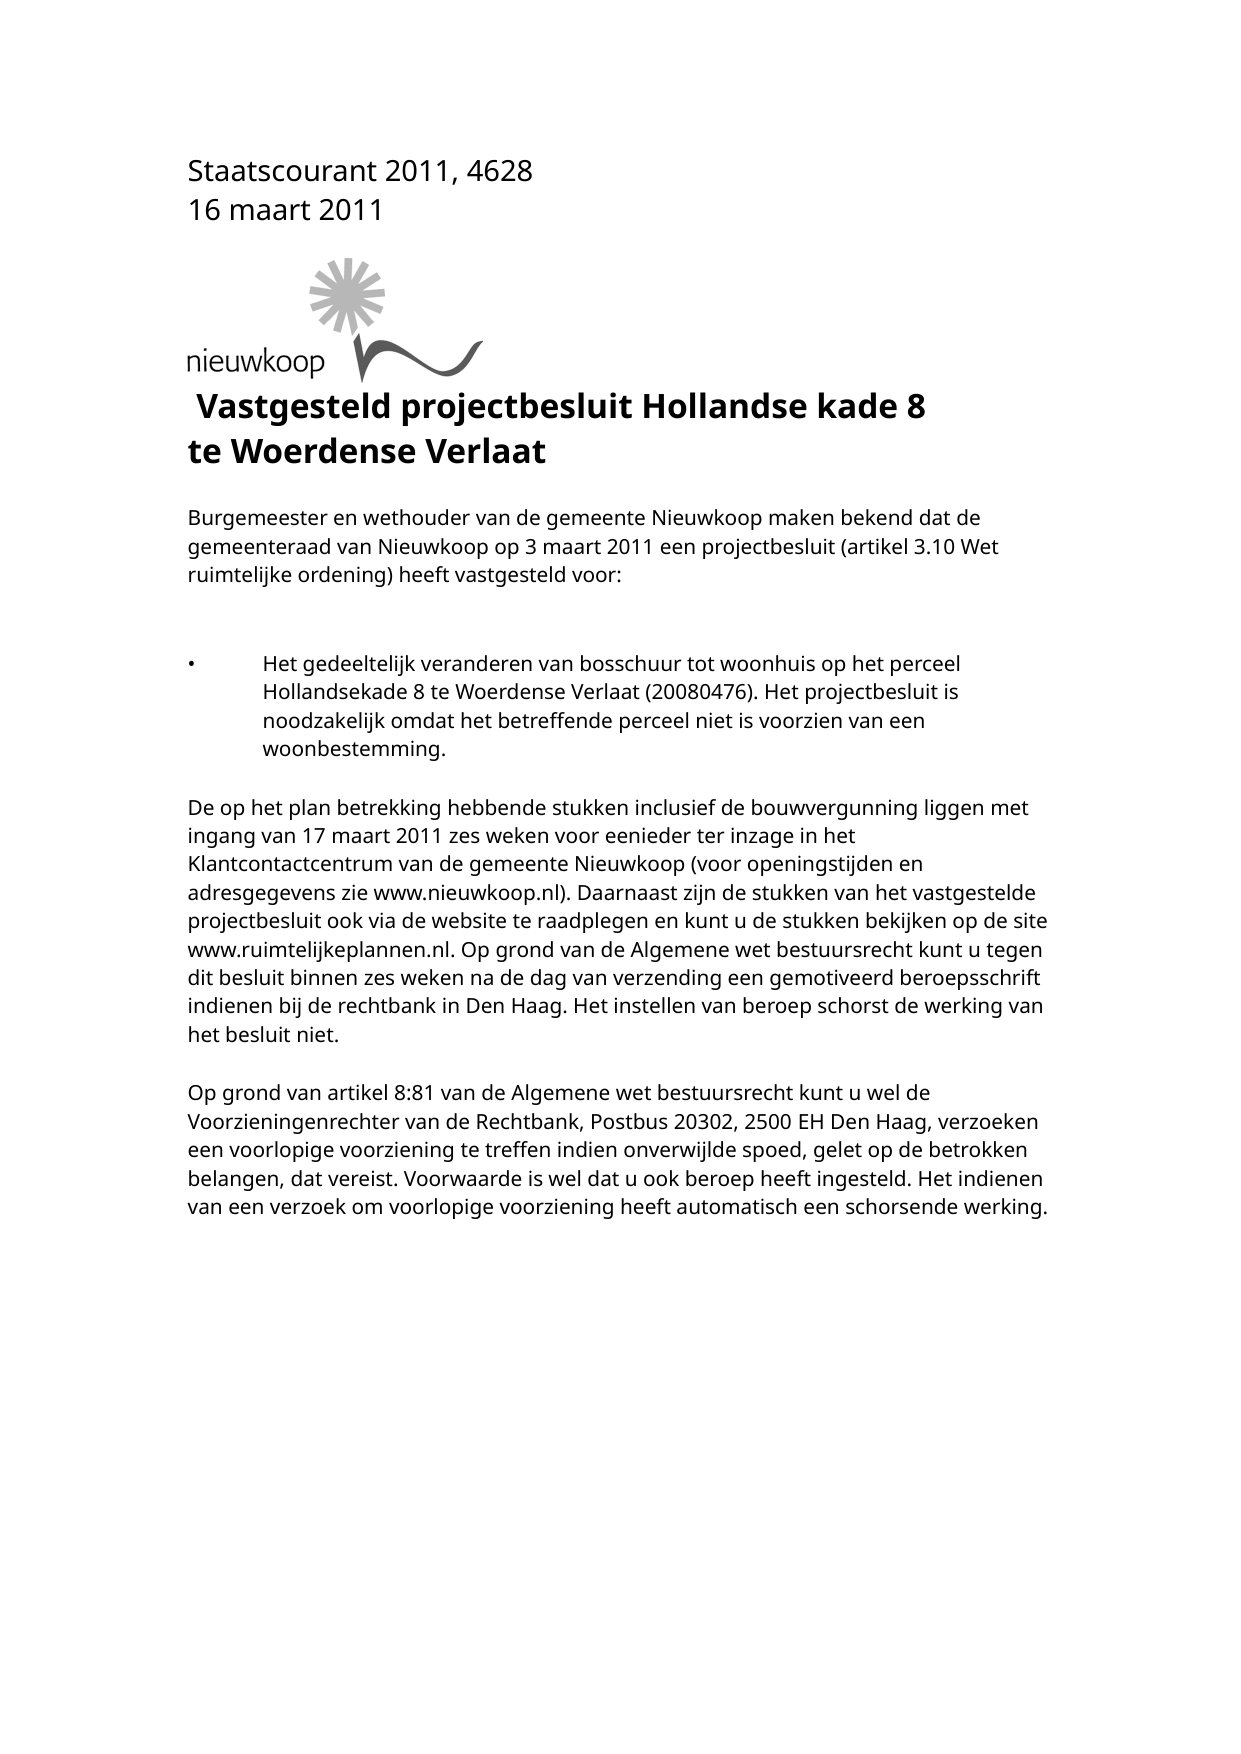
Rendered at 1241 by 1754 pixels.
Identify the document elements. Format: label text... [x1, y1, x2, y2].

text 16 maart 2011 [187, 190, 1053, 229]
picture [187, 258, 484, 383]
text De op het plan betrekking hebbende stukken inclusief de bouwvergunning liggen met ingang van 17 maart 2011 zes weken voor eenieder ter inzage in het Klantcontactcentrum van de gemeente Nieuwkoop (voor openingstijden en adresgegevens zie www.nieuwkoop.nl). Daarnaast zijn de stukken van het vastgestelde projectbesluit ook via de website te raadplegen en kunt u de stukken bekijken op de site www.ruimtelijkeplannen.nl. Op grond van de Algemene wet bestuursrecht kunt u tegen dit besluit binnen zes weken na de dag van verzending een gemotiveerd beroepsschrift indienen bij de rechtbank in Den Haag. Het instellen van beroep schorst de werking van het besluit niet. [187, 793, 1053, 1048]
subtitle Vastgesteld projectbesluit Hollandse kade 8 te Woerdense Verlaat [187, 271, 1053, 473]
list Het gedeeltelijk veranderen van bosschuur tot woonhuis op het perceel Hollandsekade 8 te Woerdense Verlaat (20080476). Het projectbesluit is noodzakelijk omdat het betreffende perceel niet is voorzien van een woonbestemming. [187, 649, 1053, 763]
text Staatscourant 2011, 4628 [187, 150, 1053, 190]
text Burgemeester en wethouder van de gemeente Nieuwkoop maken bekend dat de gemeenteraad van Nieuwkoop op 3 maart 2011 een projectbesluit (artikel 3.10 Wet ruimtelijke ordening) heeft vastgesteld voor: [187, 503, 1053, 589]
text Op grond van artikel 8:81 van de Algemene wet bestuursrecht kunt u wel de Voorzieningenrechter van de Rechtbank, Postbus 20302, 2500 EH Den Haag, verzoeken een voorlopige voorziening te treffen indien onverwijlde spoed, gelet op de betrokken belangen, dat vereist. Voorwaarde is wel dat u ook beroep heeft ingesteld. Het indienen van een verzoek om voorlopige voorziening heeft automatisch een schorsende werking. [187, 1078, 1053, 1221]
